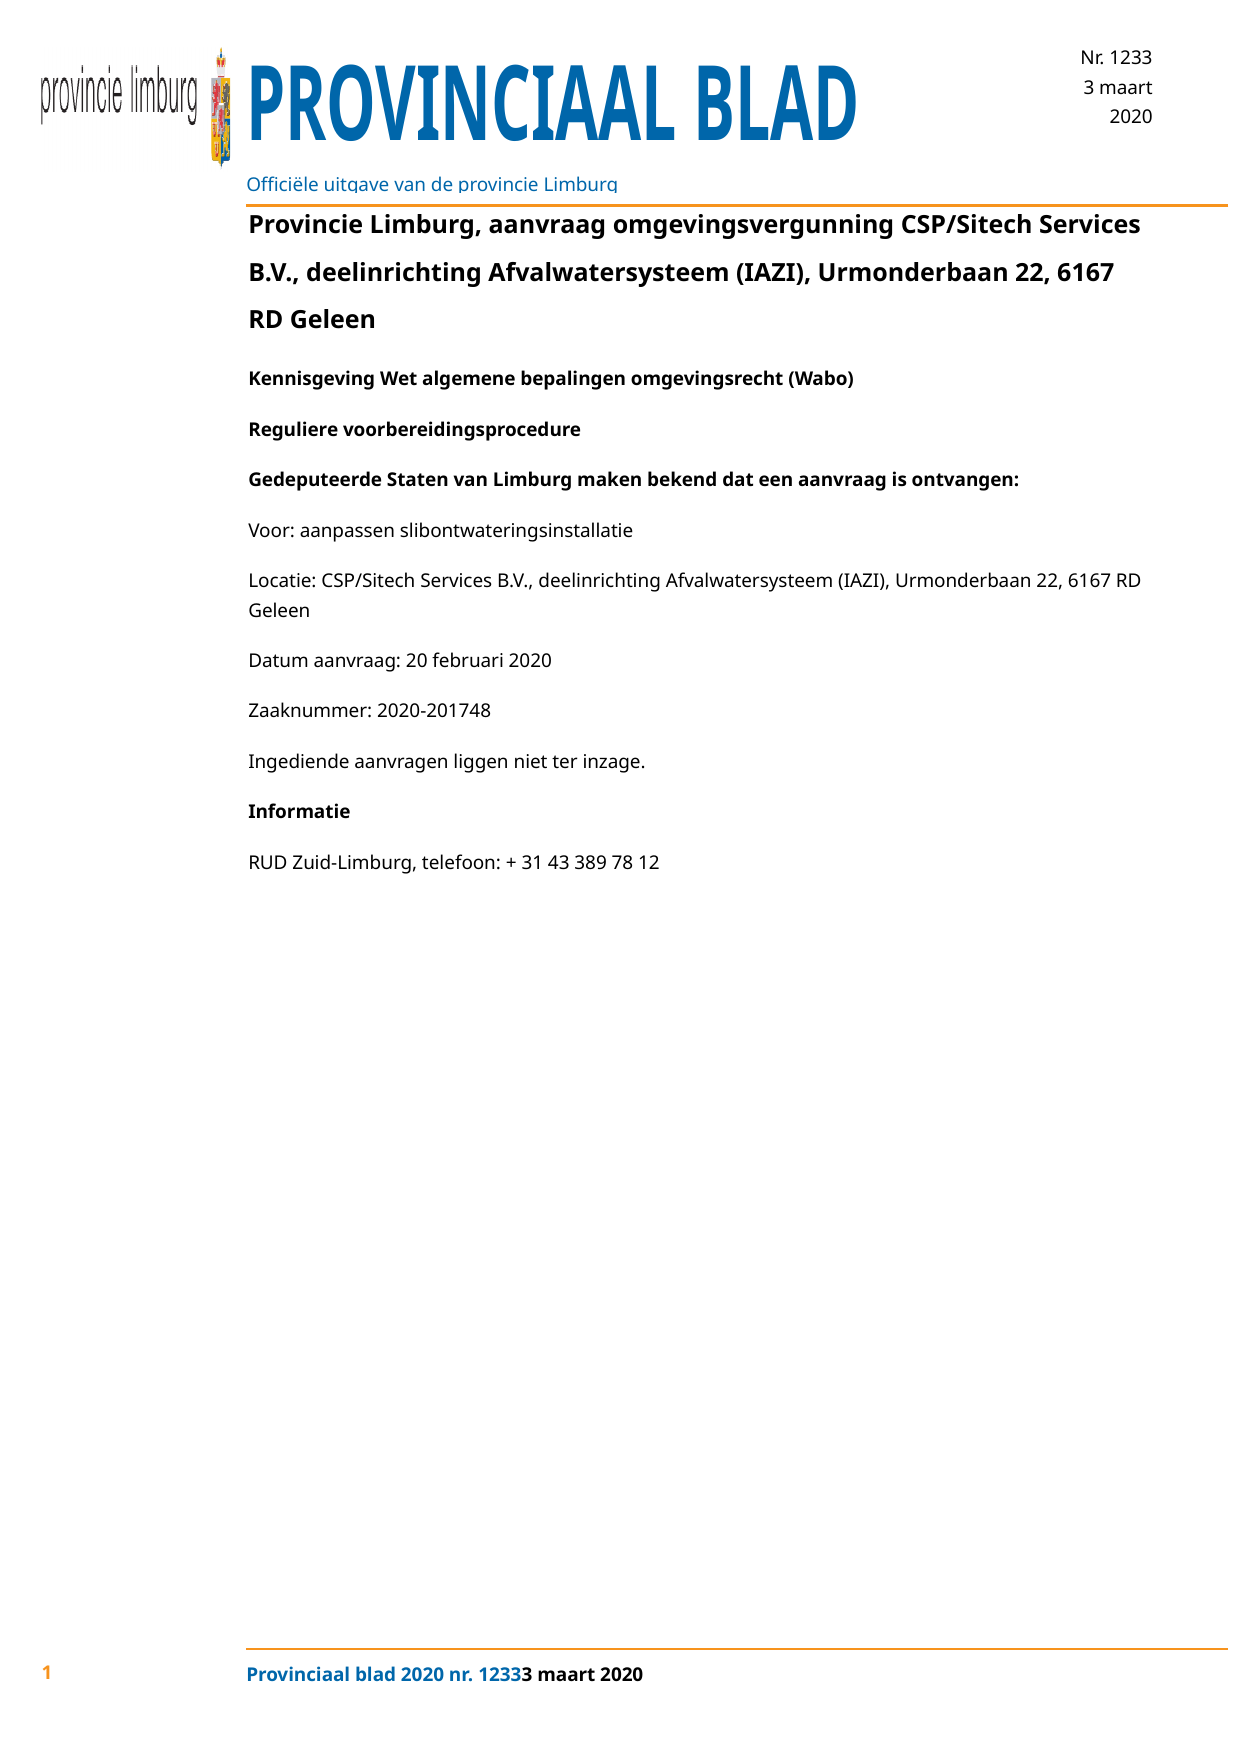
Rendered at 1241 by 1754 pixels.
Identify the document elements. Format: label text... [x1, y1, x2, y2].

text Reguliere voorbereidingsprocedure [248, 416, 1152, 442]
text Voor: aanpassen slibontwateringsinstallatie [248, 517, 1152, 542]
picture [41, 47, 231, 172]
text Zaaknummer: 2020-201748 [248, 698, 1152, 723]
text Locatie: CSP/Sitech Services B.V., deelinrichting Afvalwatersysteem (IAZI), Urmonderbaan 22, 6167 RD Geleen [248, 567, 1152, 622]
text Provincie Limburg, aanvraag omgevingsvergunning CSP/Sitech Services B.V., deelinrichting Afvalwatersysteem (IAZI), Urmonderbaan 22, 6167 RD Geleen [248, 207, 1152, 336]
text Gedeputeerde Staten van Limburg maken bekend dat een aanvraag is ontvangen: [248, 466, 1152, 492]
text Ingediende aanvragen liggen niet ter inzage. [248, 748, 1152, 774]
text Kennisgeving Wet algemene bepalingen omgevingsrecht (Wabo) [248, 366, 1152, 391]
text RUD Zuid-Limburg, telefoon: + 31 43 389 78 12 [248, 849, 1152, 874]
text Datum aanvraag: 20 februari 2020 [248, 647, 1152, 673]
text Informatie [248, 798, 1152, 824]
